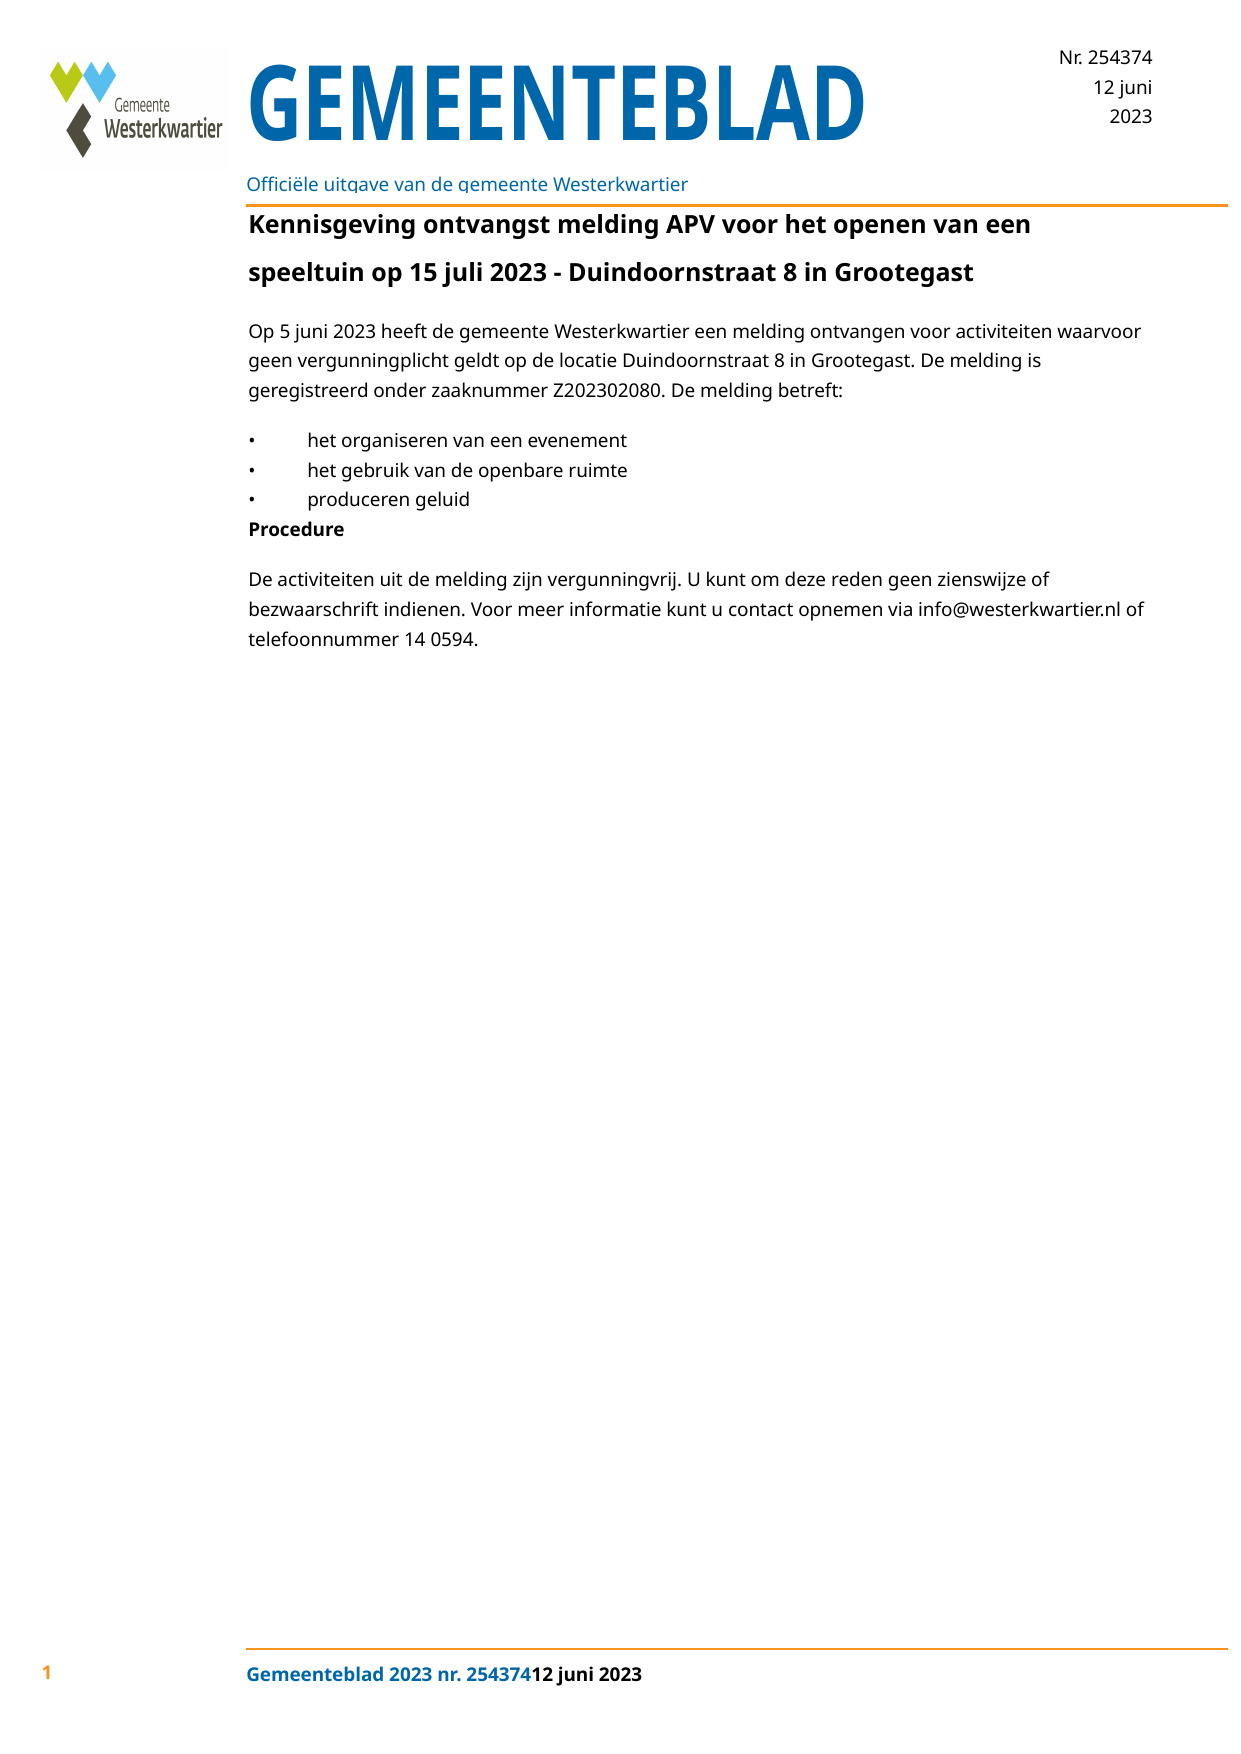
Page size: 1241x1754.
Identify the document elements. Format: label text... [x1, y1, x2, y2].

picture [41, 47, 231, 172]
list produceren geluid [248, 487, 1152, 512]
list het organiseren van een evenement [248, 427, 1152, 453]
text Procedure [248, 516, 1152, 542]
text Kennisgeving ontvangst melding APV voor het openen van een speeltuin op 15 juli 2023 - Duindoornstraat 8 in Grootegast [248, 207, 1152, 288]
text De activiteiten uit de melding zijn vergunningvrij. U kunt om deze reden geen zienswijze of bezwaarschrift indienen. Voor meer informatie kunt u contact opnemen via info@westerkwartier.nl of telefoonnummer 14 0594. [248, 567, 1152, 652]
list het gebruik van de openbare ruimte [248, 457, 1152, 483]
text Op 5 juni 2023 heeft de gemeente Westerkwartier een melding ontvangen voor activiteiten waarvoor geen vergunningplicht geldt op de locatie Duindoornstraat 8 in Grootegast. De melding is geregistreerd onder zaaknummer Z202302080. De melding betreft: [248, 318, 1152, 403]
